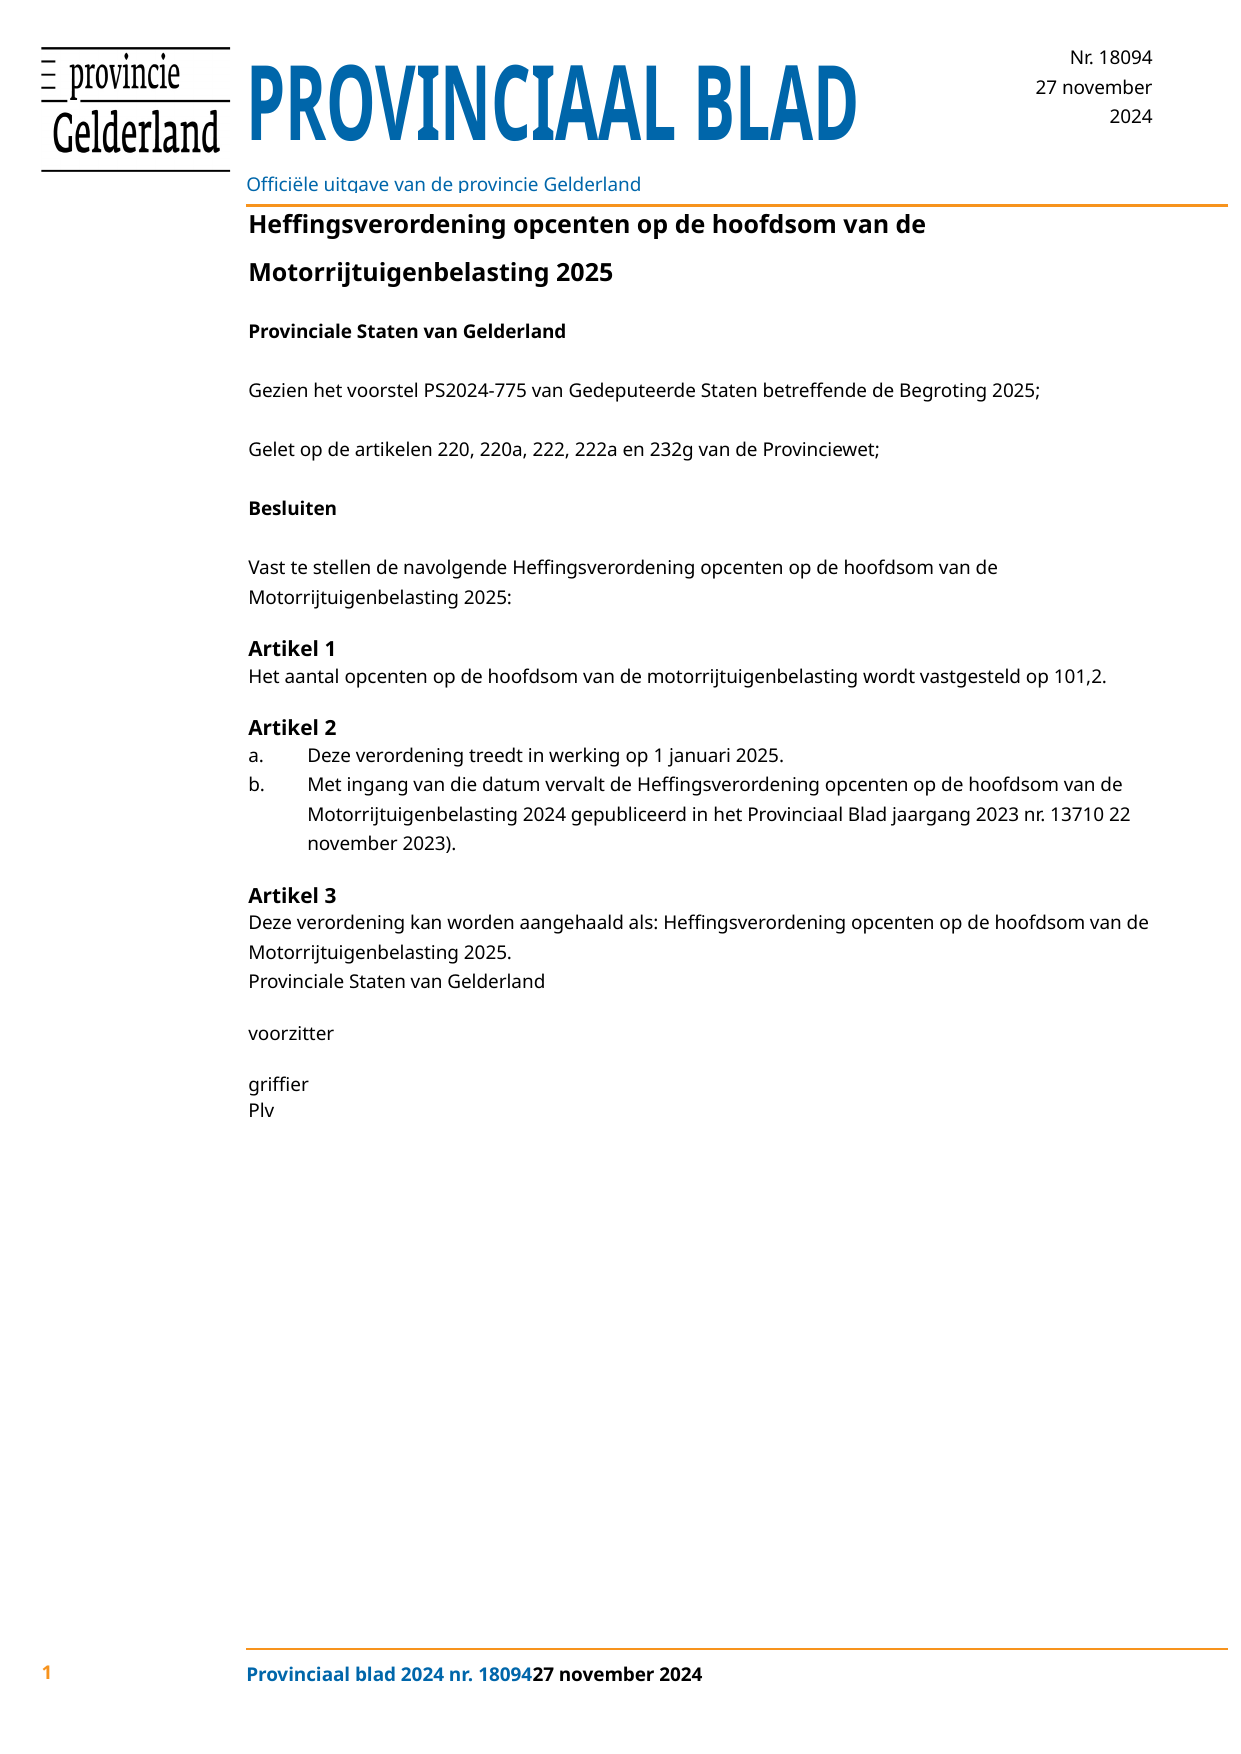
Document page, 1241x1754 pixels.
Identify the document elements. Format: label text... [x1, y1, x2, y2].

list Deze verordening treedt in werking op 1 januari 2025. [248, 742, 1152, 768]
text Vast te stellen de navolgende Heffingsverordening opcenten op de hoofdsom van de Motorrijtuigenbelasting 2025: [248, 554, 1152, 610]
text Gelet op de artikelen 220, 220a, 222, 222a en 232g van de Provinciewet; [248, 436, 1152, 462]
text Heffingsverordening opcenten op de hoofdsom van de Motorrijtuigenbelasting 2025 [248, 207, 1152, 288]
text Gezien het voorstel PS2024-775 van Gedeputeerde Staten betreffende de Begroting 2025; [248, 377, 1152, 403]
text Plv [248, 1097, 1152, 1123]
text Artikel 3 [248, 881, 1152, 909]
text Het aantal opcenten op de hoofdsom van de motorrijtuigenbelasting wordt vastgesteld op 101,2. [248, 663, 1152, 689]
text Artikel 1 [248, 634, 1152, 663]
text Besluiten [248, 495, 1152, 521]
list Met ingang van die datum vervalt de Heffingsverordening opcenten op de hoofdsom van de Motorrijtuigenbelasting 2024 gepubliceerd in het Provinciaal Blad jaargang 2023 nr. 13710 22 november 2023). [248, 771, 1152, 856]
text Provinciale Staten van Gelderland [248, 969, 1152, 994]
text griffier [248, 1072, 1152, 1097]
text Provinciale Staten van Gelderland [248, 318, 1152, 344]
picture [41, 47, 231, 172]
text voorzitter [248, 1020, 1152, 1046]
text Deze verordening kan worden aangehaald als: Heffingsverordening opcenten op de hoofdsom van de Motorrijtuigenbelasting 2025. [248, 909, 1152, 965]
text Artikel 2 [248, 713, 1152, 742]
